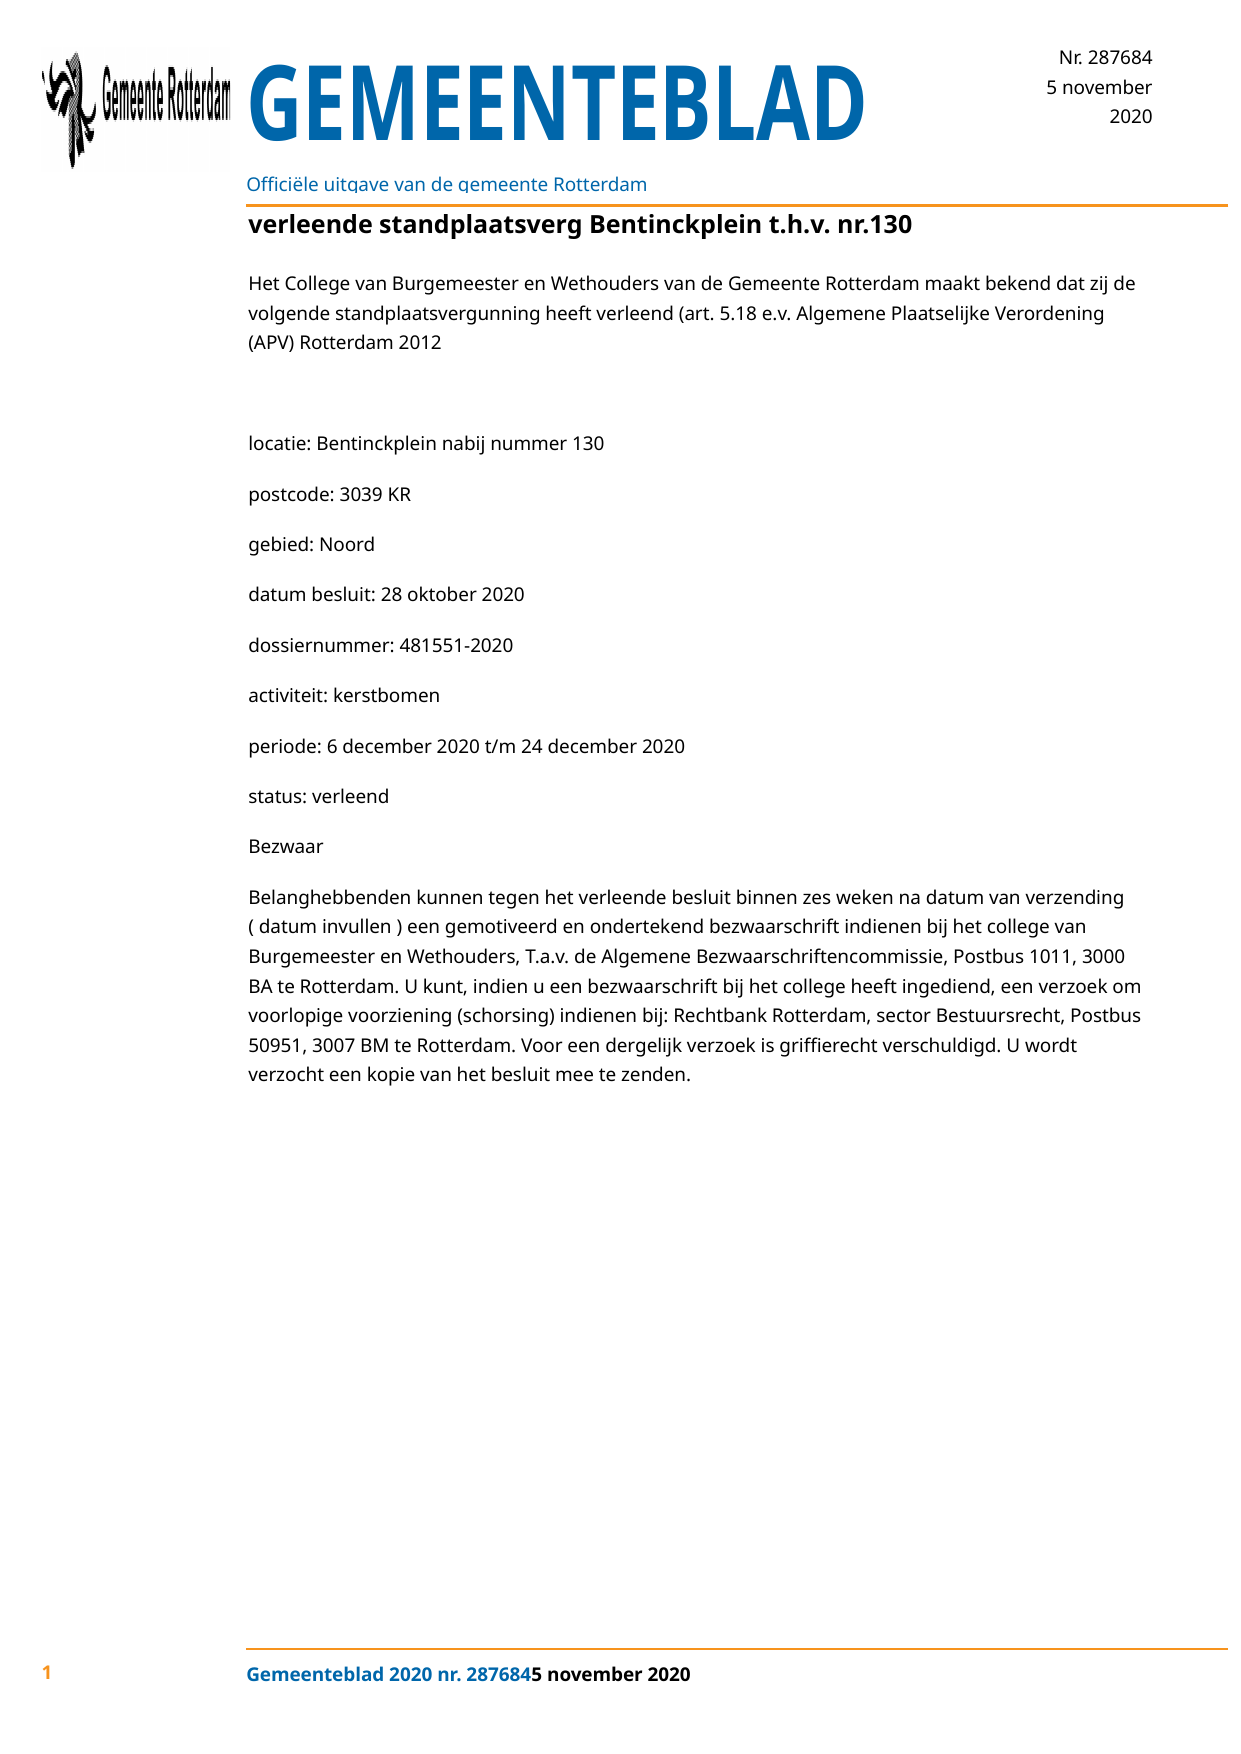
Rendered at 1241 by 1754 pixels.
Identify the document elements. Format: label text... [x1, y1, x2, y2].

text Bezwaar [248, 834, 1152, 859]
text Belanghebbenden kunnen tegen het verleende besluit binnen zes weken na datum van verzending ( datum invullen ) een gemotiveerd en ondertekend bezwaarschrift indienen bij het college van Burgemeester en Wethouders, T.a.v. de Algemene Bezwaarschriftencommissie, Postbus 1011, 3000 BA te Rotterdam. U kunt, indien u een bezwaarschrift bij het college heeft ingediend, een verzoek om voorlopige voorziening (schorsing) indienen bij: Rechtbank Rotterdam, sector Bestuursrecht, Postbus 50951, 3007 BM te Rotterdam. Voor een dergelijk verzoek is griffierecht verschuldigd. U wordt verzocht een kopie van het besluit mee te zenden. [248, 884, 1152, 1087]
text Het College van Burgemeester en Wethouders van de Gemeente Rotterdam maakt bekend dat zij de volgende standplaatsvergunning heeft verleend (art. 5.18 e.v. Algemene Plaatselijke Verordening (APV) Rotterdam 2012 [248, 270, 1152, 355]
text activiteit: kerstbomen [248, 682, 1152, 708]
text gebied: Noord [248, 531, 1152, 557]
text dossiernummer: 481551-2020 [248, 632, 1152, 658]
picture [41, 47, 231, 172]
text status: verleend [248, 783, 1152, 809]
text locatie: Bentinckplein nabij nummer 130 [248, 430, 1152, 456]
text periode: 6 december 2020 t/m 24 december 2020 [248, 733, 1152, 758]
text postcode: 3039 KR [248, 481, 1152, 506]
text datum besluit: 28 oktober 2020 [248, 582, 1152, 607]
text verleende standplaatsverg Bentinckplein t.h.v. nr.130 [248, 207, 1152, 241]
